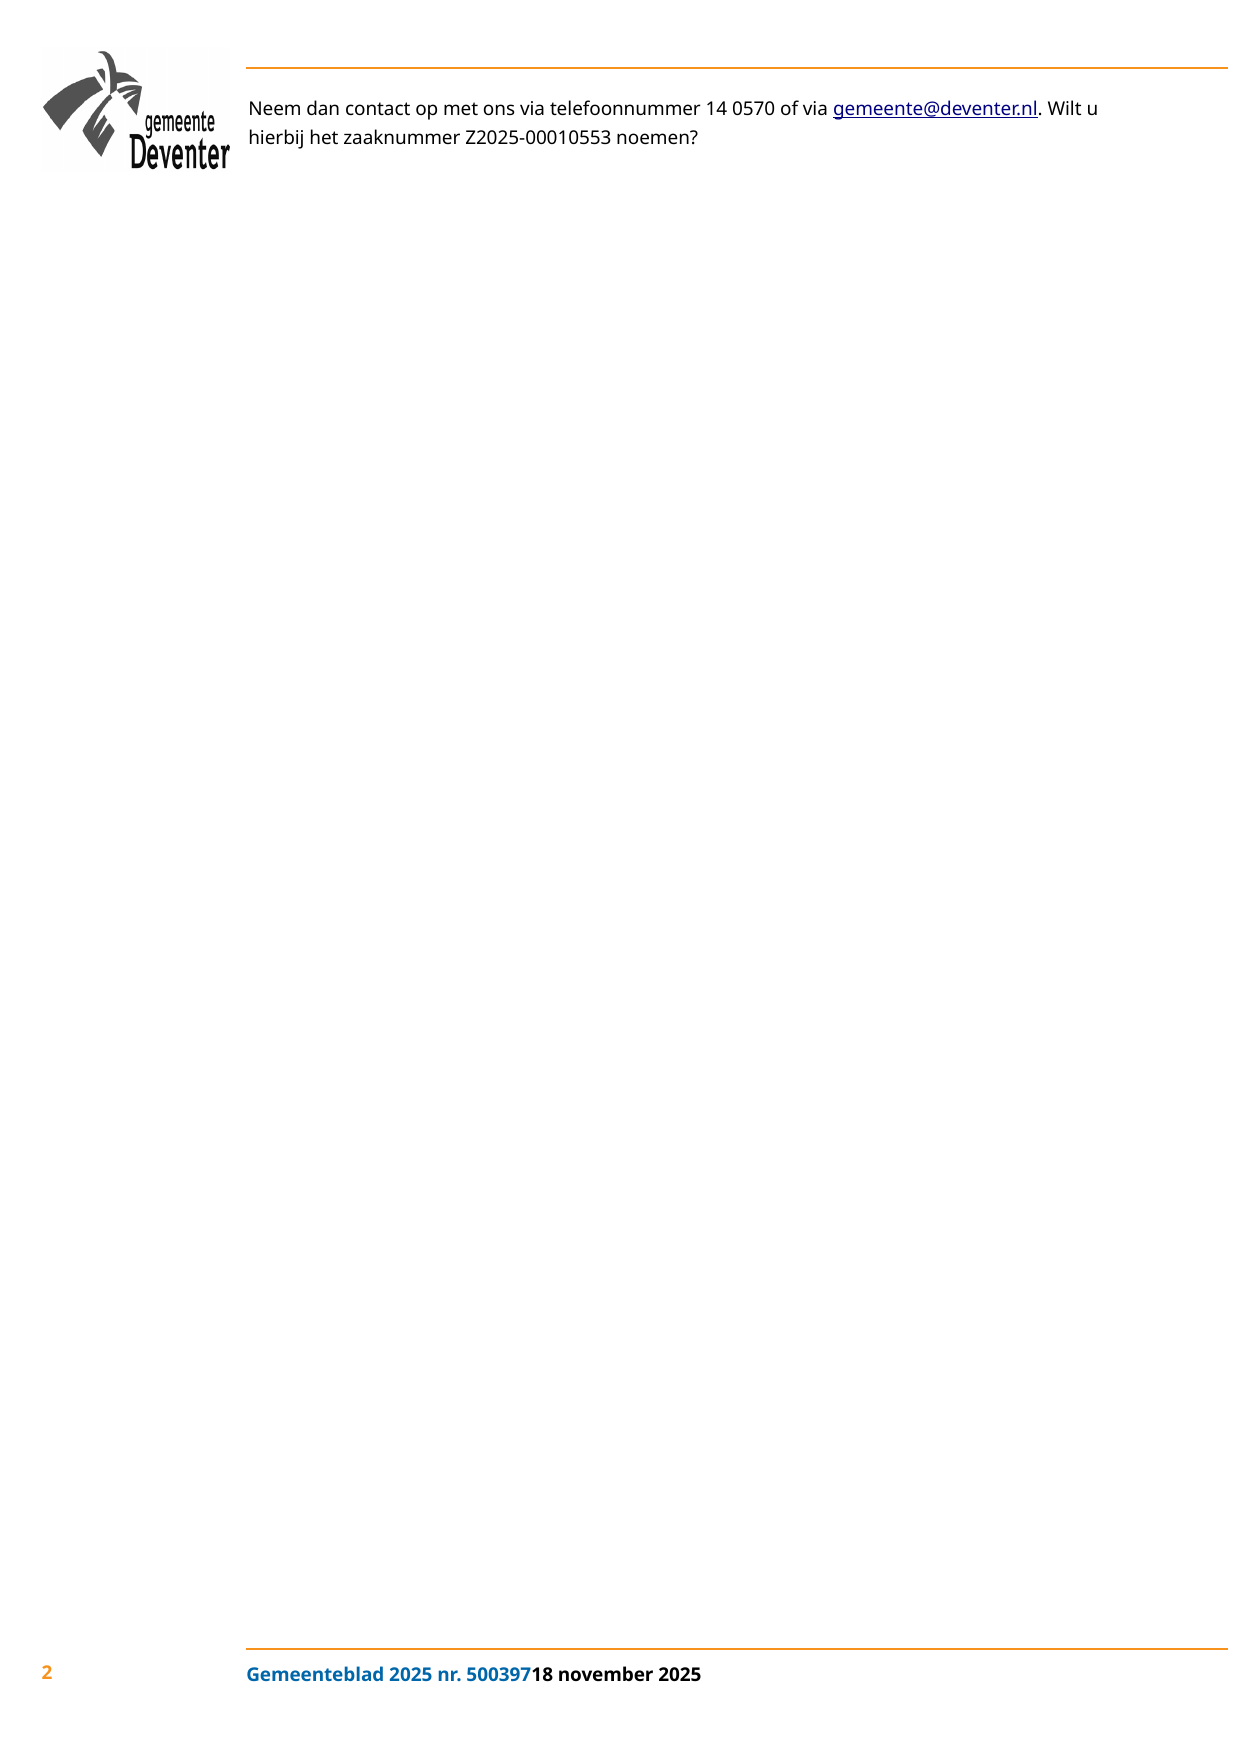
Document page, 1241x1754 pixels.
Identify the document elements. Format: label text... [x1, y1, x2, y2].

picture [41, 47, 231, 172]
text Neem dan contact op met ons via telefoonnummer 14 0570 of via gemeente@deventer.nl. Wilt u hierbij het zaaknummer Z2025-00010553 noemen? [248, 95, 1152, 150]
